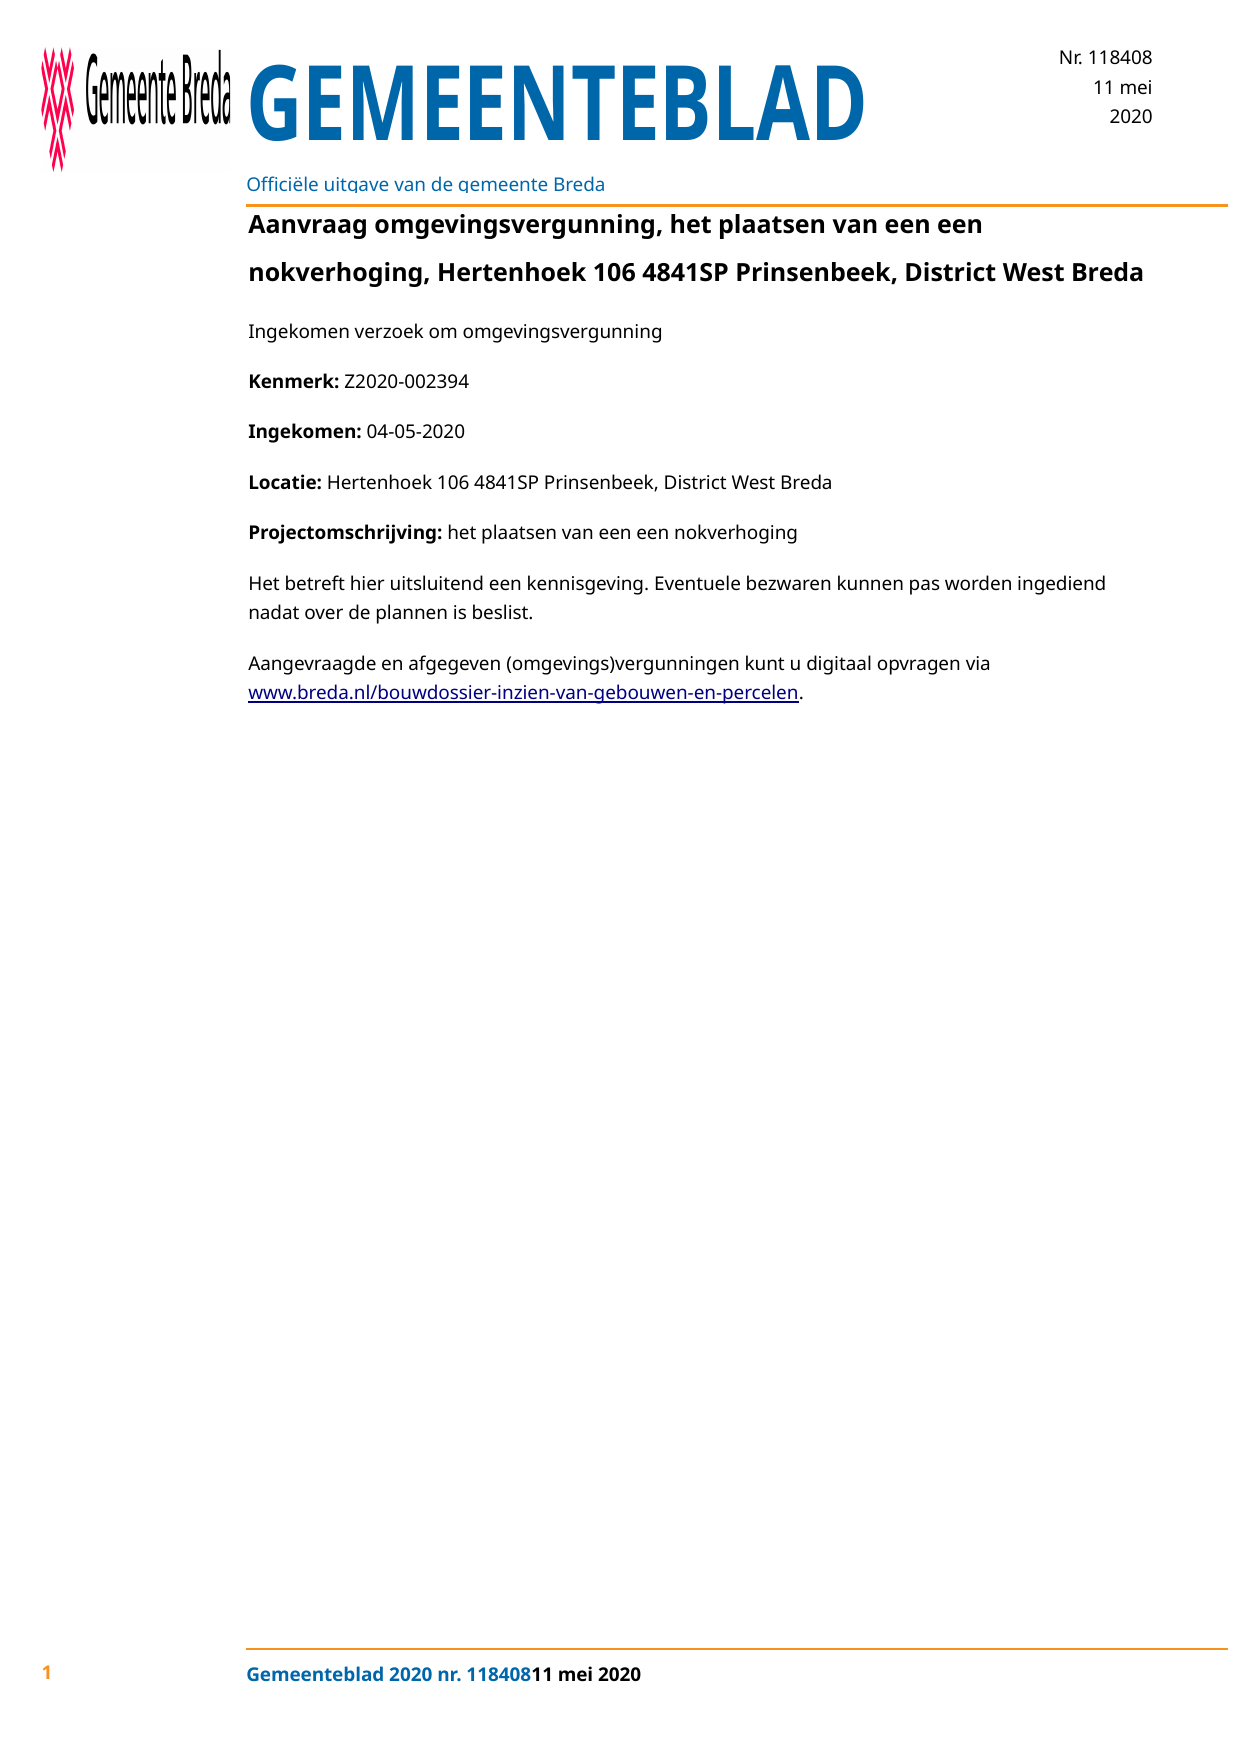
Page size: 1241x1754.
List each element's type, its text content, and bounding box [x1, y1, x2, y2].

picture [41, 47, 231, 172]
text Het betreft hier uitsluitend een kennisgeving. Eventuele bezwaren kunnen pas worden ingediend nadat over de plannen is beslist. [248, 570, 1152, 625]
text Aanvraag omgevingsvergunning, het plaatsen van een een nokverhoging, Hertenhoek 106 4841SP Prinsenbeek, District West Breda [248, 207, 1152, 288]
text Ingekomen: 04-05-2020 [248, 419, 1152, 444]
text Projectomschrijving: het plaatsen van een een nokverhoging [248, 519, 1152, 545]
text Kenmerk: Z2020-002394 [248, 368, 1152, 394]
text Locatie: Hertenhoek 106 4841SP Prinsenbeek, District West Breda [248, 469, 1152, 495]
text Ingekomen verzoek om omgevingsvergunning [248, 318, 1152, 344]
text Aangevraagde en afgegeven (omgevings)vergunningen kunt u digitaal opvragen via www.breda.nl/bouwdossier-inzien-van-gebouwen-en-percelen. [248, 650, 1152, 705]
